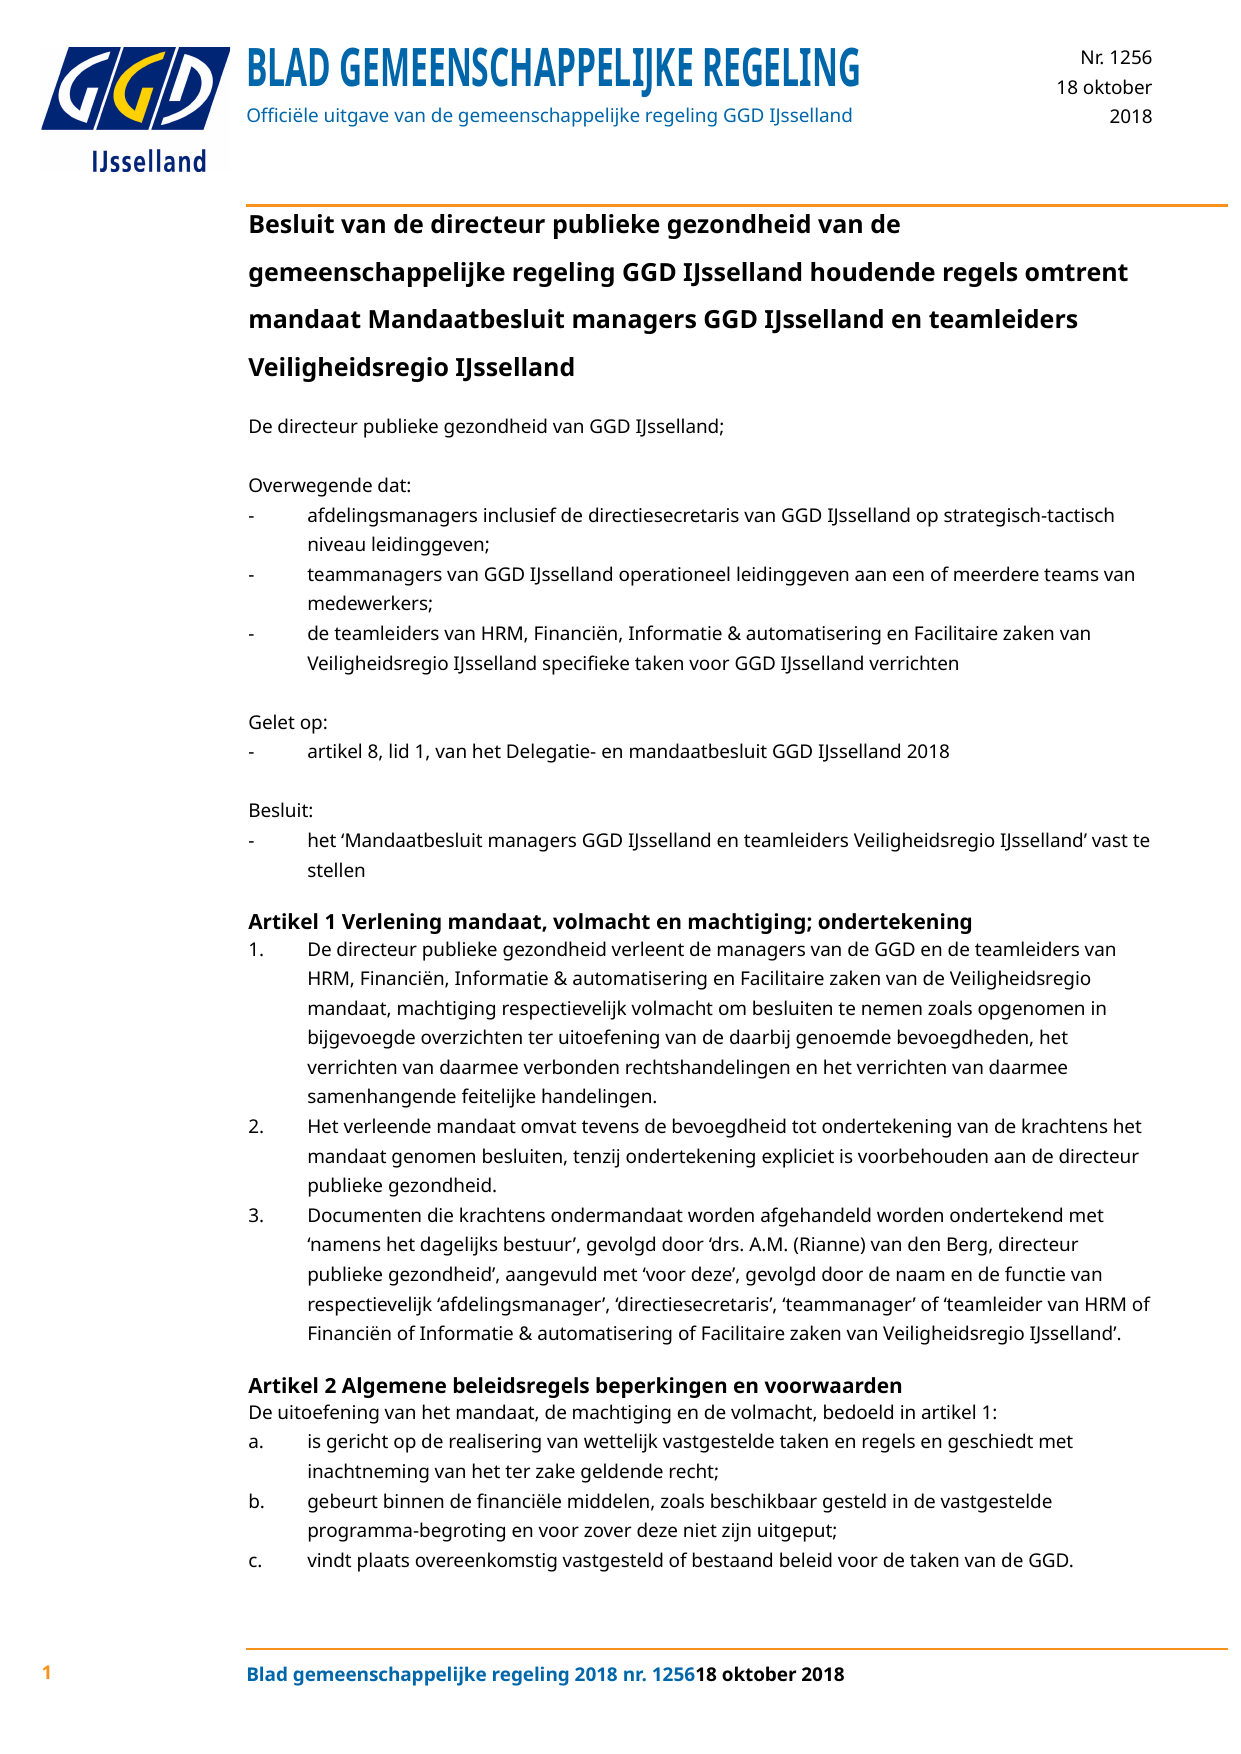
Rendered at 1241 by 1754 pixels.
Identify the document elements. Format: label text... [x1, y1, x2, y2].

list Het verleende mandaat omvat tevens de bevoegdheid tot ondertekening van de krachtens het mandaat genomen besluiten, tenzij ondertekening expliciet is voorbehouden aan de directeur publieke gezondheid. [248, 1113, 1152, 1198]
text De uitoefening van het mandaat, de machtiging en de volmacht, bedoeld in artikel 1: [248, 1399, 1152, 1425]
text Artikel 2 Algemene beleidsregels beperkingen en voorwaarden [248, 1371, 1152, 1399]
list is gericht op de realisering van wettelijk vastgestelde taken en regels en geschiedt met inachtneming van het ter zake geldende recht; [248, 1429, 1152, 1484]
list De directeur publieke gezondheid verleent de managers van de GGD en de teamleiders van HRM, Financiën, Informatie & automatisering en Facilitaire zaken van de Veiligheidsregio mandaat, machtiging respectievelijk volmacht om besluiten te nemen zoals opgenomen in bijgevoegde overzichten ter uitoefening van de daarbij genoemde bevoegdheden, het verrichten van daarmee verbonden rechtshandelingen en het verrichten van daarmee samenhangende feitelijke handelingen. [248, 936, 1152, 1109]
picture [41, 47, 231, 172]
text Besluit van de directeur publieke gezondheid van de gemeenschappelijke regeling GGD IJsselland houdende regels omtrent mandaat Mandaatbesluit managers GGD IJsselland en teamleiders Veiligheidsregio IJsselland [248, 207, 1152, 384]
text Besluit: [248, 798, 1152, 823]
text Overwegende dat: [248, 472, 1152, 498]
list artikel 8, lid 1, van het Delegatie- en mandaatbesluit GGD IJsselland 2018 [248, 738, 1152, 764]
list teammanagers van GGD IJsselland operationeel leidinggeven aan een of meerdere teams van medewerkers; [248, 561, 1152, 616]
text Artikel 1 Verlening mandaat, volmacht en machtiging; ondertekening [248, 907, 1152, 936]
list vindt plaats overeenkomstig vastgesteld of bestaand beleid voor de taken van de GGD. [248, 1547, 1152, 1573]
text De directeur publieke gezondheid van GGD IJsselland; [248, 413, 1152, 439]
text Gelet op: [248, 709, 1152, 735]
list de teamleiders van HRM, Financiën, Informatie & automatisering en Facilitaire zaken van Veiligheidsregio IJsselland specifieke taken voor GGD IJsselland verrichten [248, 620, 1152, 676]
list gebeurt binnen de financiële middelen, zoals beschikbaar gesteld in de vastgestelde programma-begroting en voor zover deze niet zijn uitgeput; [248, 1488, 1152, 1543]
list afdelingsmanagers inclusief de directiesecretaris van GGD IJsselland op strategisch-tactisch niveau leidinggeven; [248, 502, 1152, 557]
list Documenten die krachtens ondermandaat worden afgehandeld worden ondertekend met ‘namens het dagelijks bestuur’, gevolgd door ‘drs. A.M. (Rianne) van den Berg, directeur publieke gezondheid’, aangevuld met ‘voor deze’, gevolgd door de naam en de functie van respectievelijk ‘afdelingsmanager’, ‘directiesecretaris’, ‘teammanager’ of ‘teamleider van HRM of Financiën of Informatie & automatisering of Facilitaire zaken van Veiligheidsregio IJsselland’. [248, 1202, 1152, 1346]
list het ‘Mandaatbesluit managers GGD IJsselland en teamleiders Veiligheidsregio IJsselland’ vast te stellen [248, 827, 1152, 883]
